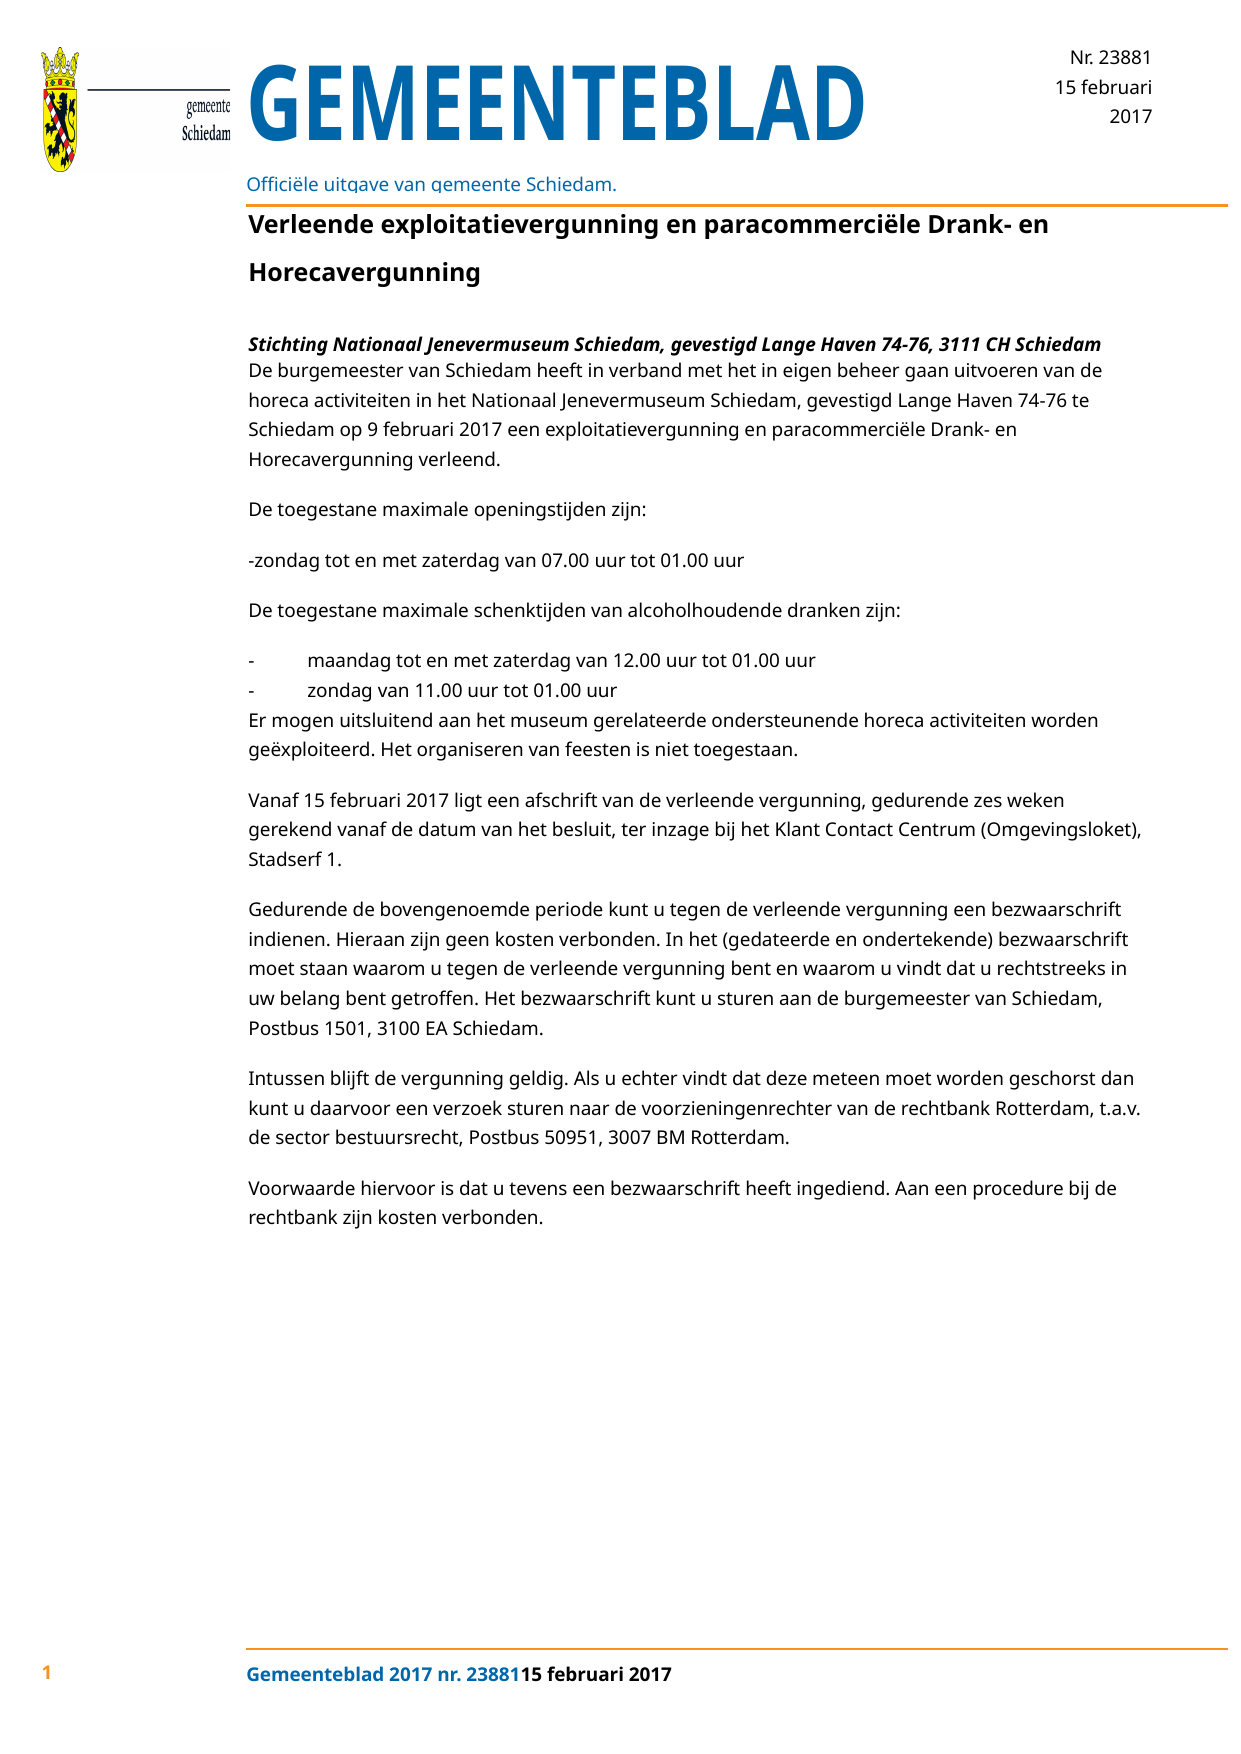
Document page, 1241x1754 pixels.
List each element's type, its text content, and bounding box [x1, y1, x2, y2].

text De burgemeester van Schiedam heeft in verband met het in eigen beheer gaan uitvoeren van de horeca activiteiten in het Nationaal Jenevermuseum Schiedam, gevestigd Lange Haven 74-76 te Schiedam op 9 februari 2017 een exploitatievergunning en paracommerciële Drank- en Horecavergunning verleend. [248, 357, 1152, 472]
text Er mogen uitsluitend aan het museum gerelateerde ondersteunende horeca activiteiten worden geëxploiteerd. Het organiseren van feesten is niet toegestaan. [248, 707, 1152, 762]
text Vanaf 15 februari 2017 ligt een afschrift van de verleende vergunning, gedurende zes weken gerekend vanaf de datum van het besluit, ter inzage bij het Klant Contact Centrum (Omgevingsloket), Stadserf 1. [248, 787, 1152, 872]
text Voorwaarde hiervoor is dat u tevens een bezwaarschrift heeft ingediend. Aan een procedure bij de rechtbank zijn kosten verbonden. [248, 1175, 1152, 1230]
text Intussen blijft de vergunning geldig. Als u echter vindt dat deze meteen moet worden geschorst dan kunt u daarvoor een verzoek sturen naar de voorzieningenrechter van de rechtbank Rotterdam, t.a.v. de sector bestuursrecht, Postbus 50951, 3007 BM Rotterdam. [248, 1065, 1152, 1150]
list maandag tot en met zaterdag van 12.00 uur tot 01.00 uur [248, 648, 1152, 673]
text De toegestane maximale schenktijden van alcoholhoudende dranken zijn: [248, 597, 1152, 623]
picture [41, 47, 231, 172]
text -zondag tot en met zaterdag van 07.00 uur tot 01.00 uur [248, 547, 1152, 572]
list zondag van 11.00 uur tot 01.00 uur [248, 677, 1152, 703]
text Gedurende de bovengenoemde periode kunt u tegen de verleende vergunning een bezwaarschrift indienen. Hieraan zijn geen kosten verbonden. In het (gedateerde en ondertekende) bezwaarschrift moet staan waarom u tegen de verleende vergunning bent en waarom u vindt dat u rechtstreeks in uw belang bent getroffen. Het bezwaarschrift kunt u sturen aan de burgemeester van Schiedam, Postbus 1501, 3100 EA Schiedam. [248, 896, 1152, 1040]
text Stichting Nationaal Jenevermuseum Schiedam, gevestigd Lange Haven 74-76, 3111 CH Schiedam [248, 331, 1152, 357]
text De toegestane maximale openingstijden zijn: [248, 496, 1152, 522]
text Verleende exploitatievergunning en paracommerciële Drank- en Horecavergunning [248, 207, 1152, 288]
